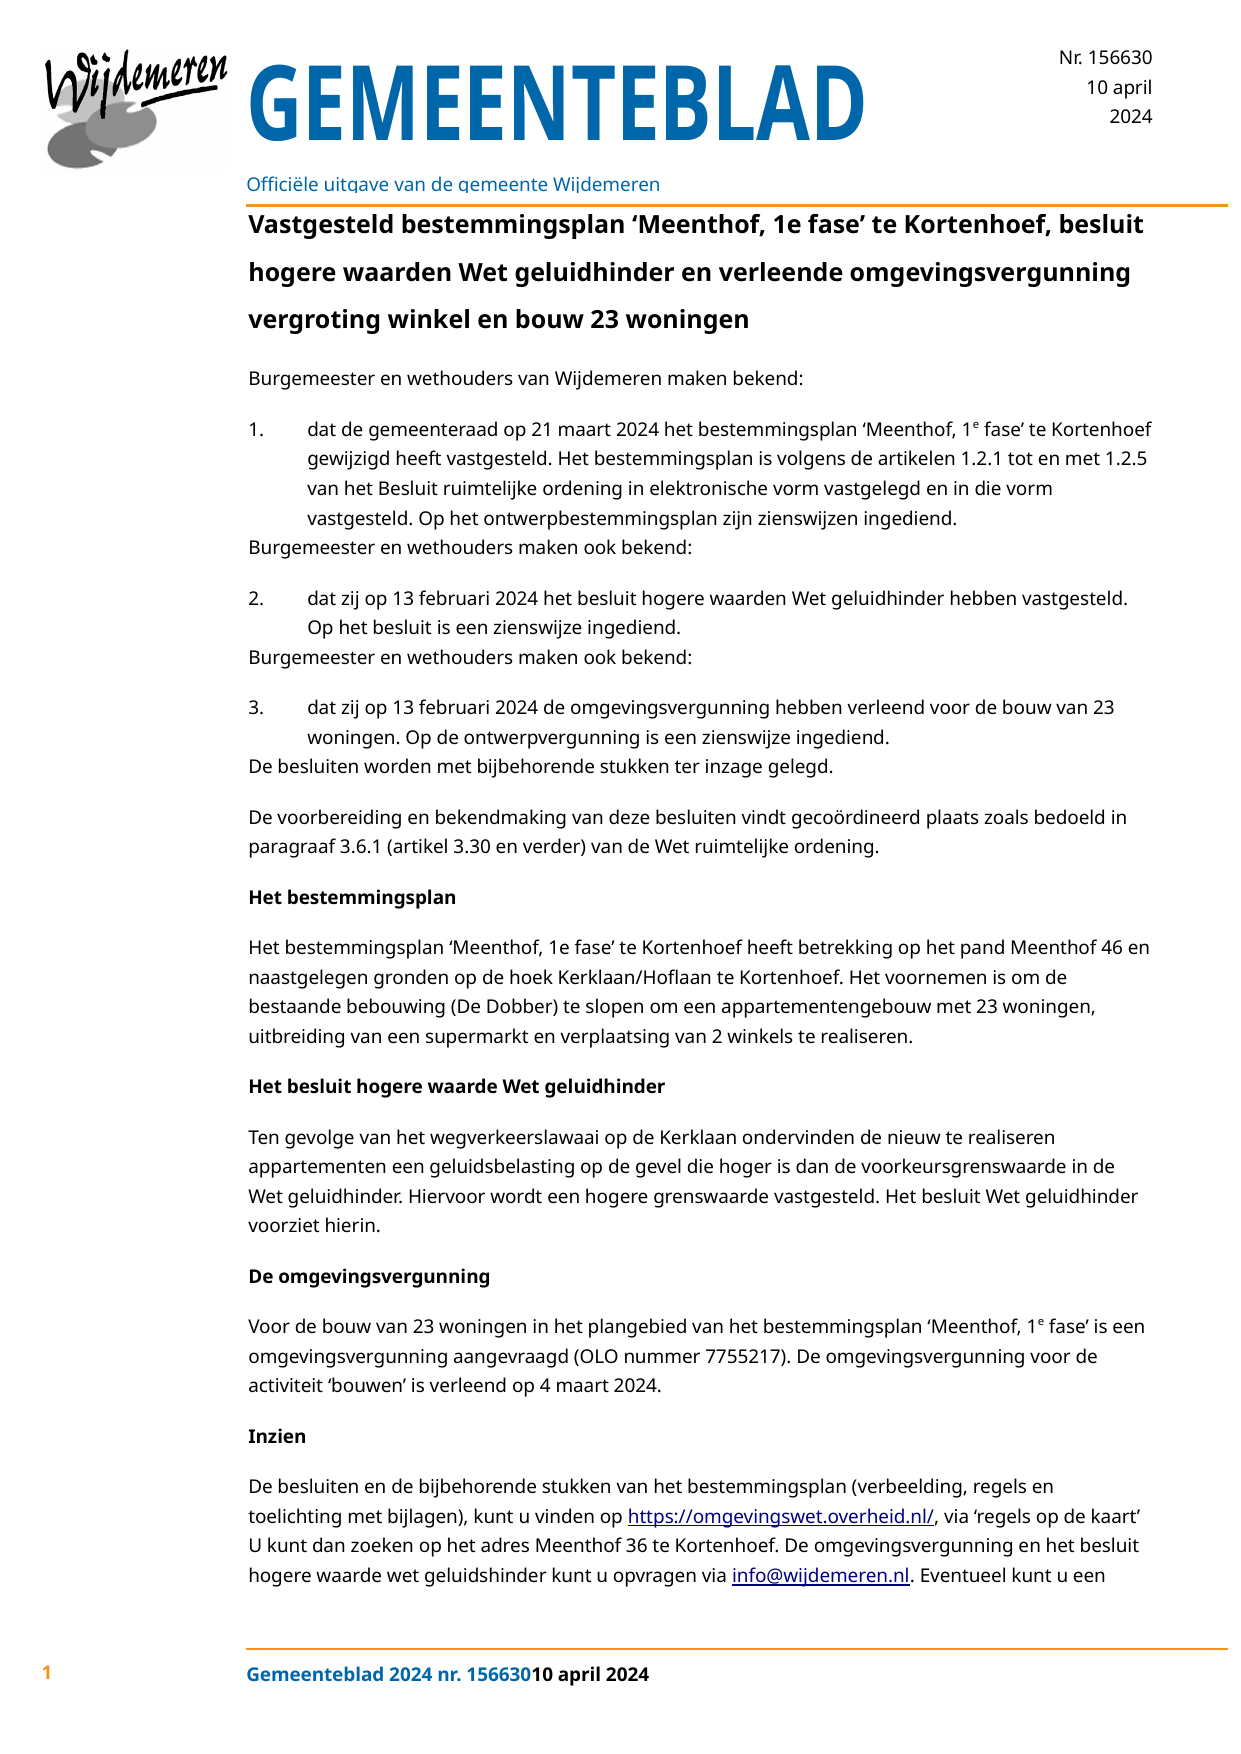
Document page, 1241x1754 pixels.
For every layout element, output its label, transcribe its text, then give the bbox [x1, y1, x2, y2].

text De voorbereiding en bekendmaking van deze besluiten vindt gecoördineerd plaats zoals bedoeld in paragraaf 3.6.1 (artikel 3.30 en verder) van de Wet ruimtelijke ordening. [248, 804, 1152, 859]
text De besluiten en de bijbehorende stukken van het bestemmingsplan (verbeelding, regels en toelichting met bijlagen), kunt u vinden op https://omgevingswet.overheid.nl/, via ‘regels op de kaart’ U kunt dan zoeken op het adres Meenthof 36 te Kortenhoef. De omgevingsvergunning en het besluit hogere waarde wet geluidshinder kunt u opvragen via info@wijdemeren.nl. Eventueel kunt u een [248, 1473, 1152, 1588]
list dat zij op 13 februari 2024 de omgevingsvergunning hebben verleend voor de bouw van 23 woningen. Op de ontwerpvergunning is een zienswijze ingediend. [248, 694, 1152, 749]
list dat de gemeenteraad op 21 maart 2024 het bestemmingsplan ‘Meenthof, 1e fase’ te Kortenhoef gewijzigd heeft vastgesteld. Het bestemmingsplan is volgens de artikelen 1.2.1 tot en met 1.2.5 van het Besluit ruimtelijke ordening in elektronische vorm vastgelegd en in die vorm vastgesteld. Op het ontwerpbestemmingsplan zijn zienswijzen ingediend. [248, 416, 1152, 530]
text De omgevingsvergunning [248, 1263, 1152, 1289]
text Burgemeester en wethouders van Wijdemeren maken bekend: [248, 366, 1152, 391]
text Het bestemmingsplan [248, 884, 1152, 909]
list dat zij op 13 februari 2024 het besluit hogere waarden Wet geluidhinder hebben vastgesteld. Op het besluit is een zienswijze ingediend. [248, 585, 1152, 640]
picture [41, 47, 231, 172]
text De besluiten worden met bijbehorende stukken ter inzage gelegd. [248, 753, 1152, 779]
text Het besluit hogere waarde Wet geluidhinder [248, 1073, 1152, 1099]
text Burgemeester en wethouders maken ook bekend: [248, 644, 1152, 669]
text Ten gevolge van het wegverkeerslawaai op de Kerklaan ondervinden de nieuw te realiseren appartementen een geluidsbelasting op de gevel die hoger is dan de voorkeursgrenswaarde in de Wet geluidhinder. Hiervoor wordt een hogere grenswaarde vastgesteld. Het besluit Wet geluidhinder voorziet hierin. [248, 1124, 1152, 1238]
text Voor de bouw van 23 woningen in het plangebied van het bestemmingsplan ‘Meenthof, 1e fase’ is een omgevingsvergunning aangevraagd (OLO nummer 7755217). De omgevingsvergunning voor de activiteit ‘bouwen’ is verleend op 4 maart 2024. [248, 1313, 1152, 1398]
text Vastgesteld bestemmingsplan ‘Meenthof, 1e fase’ te Kortenhoef, besluit hogere waarden Wet geluidhinder en verleende omgevingsvergunning vergroting winkel en bouw 23 woningen [248, 207, 1152, 336]
text Burgemeester en wethouders maken ook bekend: [248, 534, 1152, 560]
text Het bestemmingsplan ‘Meenthof, 1e fase’ te Kortenhoef heeft betrekking op het pand Meenthof 46 en naastgelegen gronden op de hoek Kerklaan/Hoflaan te Kortenhoef. Het voornemen is om de bestaande bebouwing (De Dobber) te slopen om een appartementengebouw met 23 woningen, uitbreiding van een supermarkt en verplaatsing van 2 winkels te realiseren. [248, 934, 1152, 1049]
text Inzien [248, 1423, 1152, 1449]
